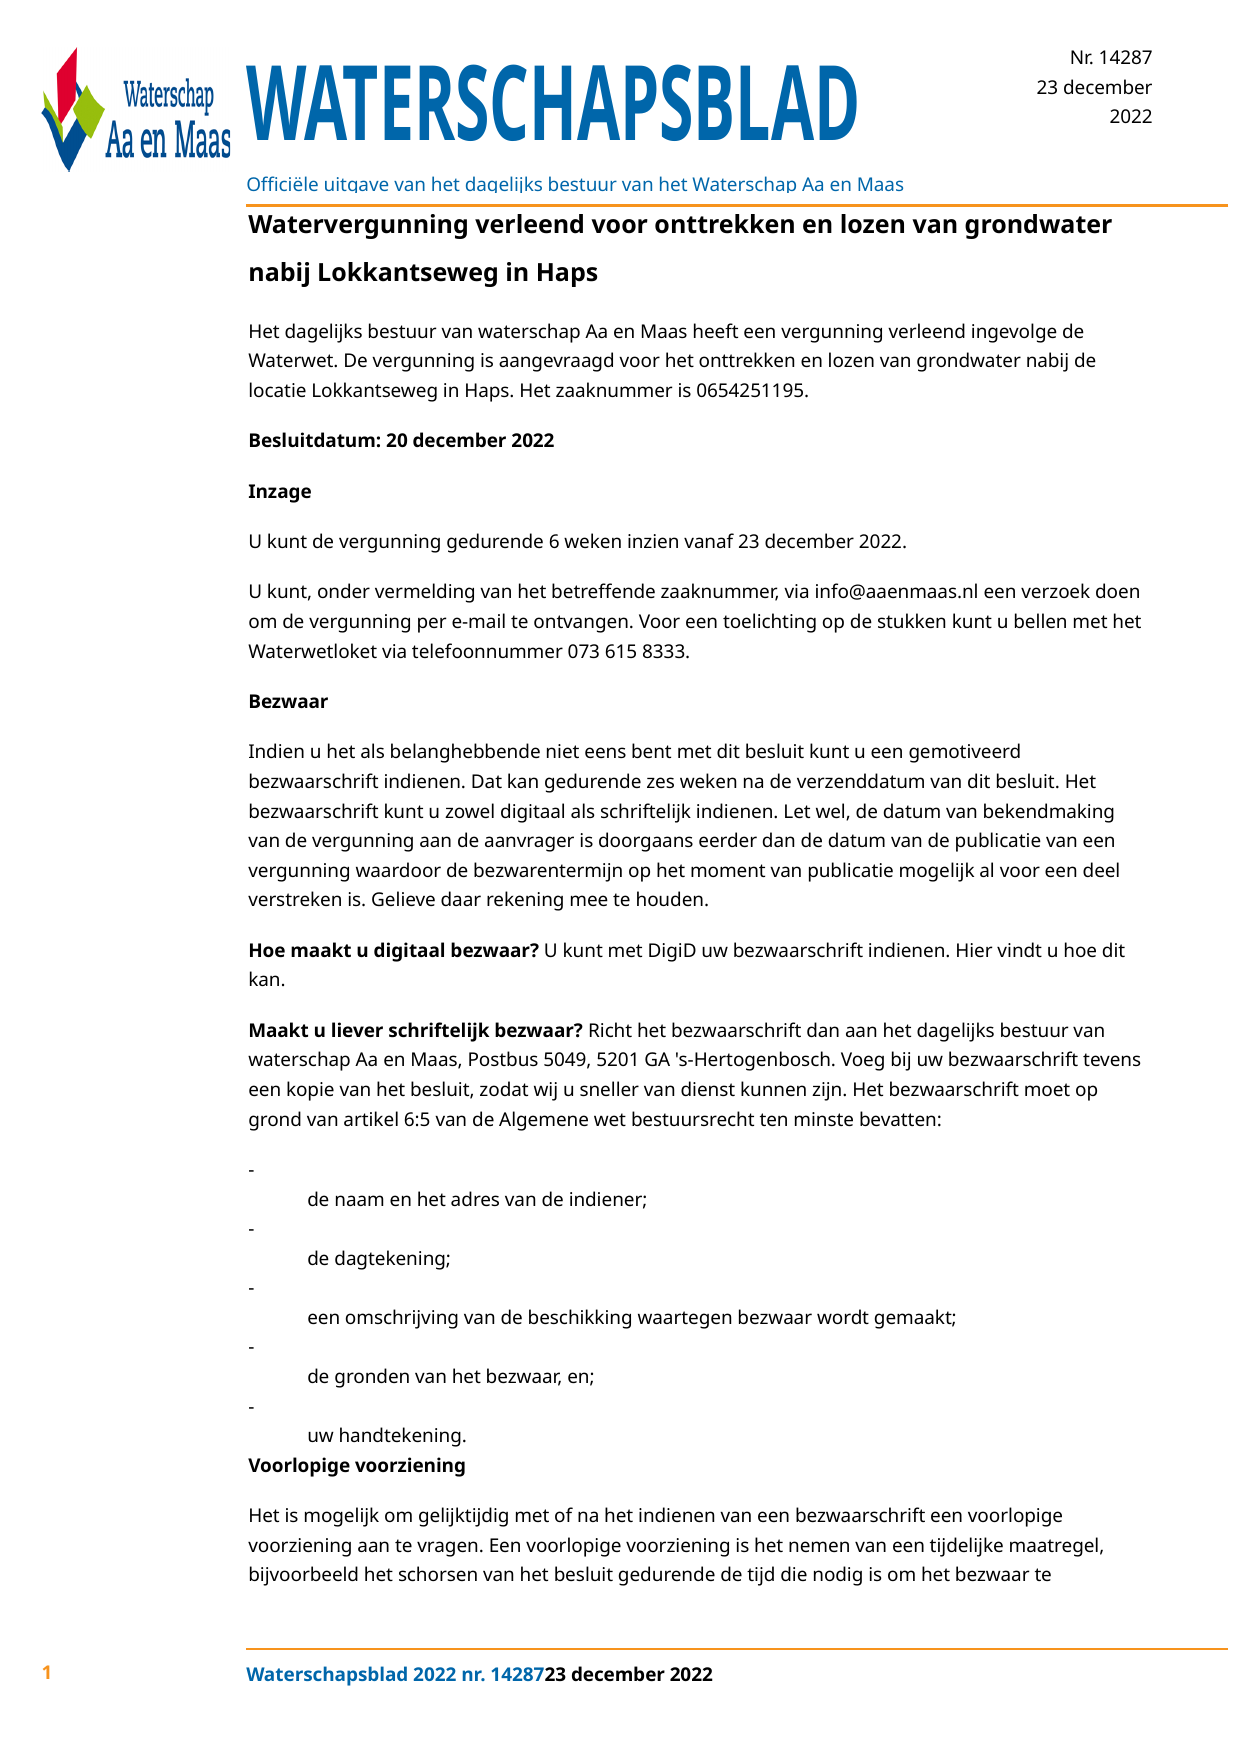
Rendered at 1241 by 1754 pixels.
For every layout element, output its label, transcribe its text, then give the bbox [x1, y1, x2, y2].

list de naam en het adres van de indiener; [248, 1186, 1152, 1212]
text Voorlopige voorziening [248, 1452, 1152, 1478]
text Het is mogelijk om gelijktijdig met of na het indienen van een bezwaarschrift een voorlopige voorziening aan te vragen. Een voorlopige voorziening is het nemen van een tijdelijke maatregel, bijvoorbeeld het schorsen van het besluit gedurende de tijd die nodig is om het bezwaar te [248, 1502, 1152, 1587]
list de dagtekening; [248, 1245, 1152, 1271]
text U kunt, onder vermelding van het betreffende zaaknummer, via info@aaenmaas.nl een verzoek doen om de vergunning per e-mail te ontvangen. Voor een toelichting op de stukken kunt u bellen met het Waterwetloket via telefoonnummer 073 615 8333. [248, 579, 1152, 664]
list de gronden van het bezwaar, en; [248, 1363, 1152, 1389]
text Besluitdatum: 20 december 2022 [248, 427, 1152, 453]
picture [41, 47, 231, 172]
text Het dagelijks bestuur van waterschap Aa en Maas heeft een vergunning verleend ingevolge de Waterwet. De vergunning is aangevraagd voor het onttrekken en lozen van grondwater nabij de locatie Lokkantseweg in Haps. Het zaaknummer is 0654251195. [248, 318, 1152, 403]
list een omschrijving van de beschikking waartegen bezwaar wordt gemaakt; [248, 1304, 1152, 1330]
text Watervergunning verleend voor onttrekken en lozen van grondwater nabij Lokkantseweg in Haps [248, 207, 1152, 288]
text U kunt de vergunning gedurende 6 weken inzien vanaf 23 december 2022. [248, 528, 1152, 554]
list uw handtekening. [248, 1422, 1152, 1448]
text Indien u het als belanghebbende niet eens bent met dit besluit kunt u een gemotiveerd bezwaarschrift indienen. Dat kan gedurende zes weken na de verzenddatum van dit besluit. Het bezwaarschrift kunt u zowel digitaal als schriftelijk indienen. Let wel, de datum van bekendmaking van de vergunning aan de aanvrager is doorgaans eerder dan de datum van de publicatie van een vergunning waardoor de bezwarentermijn op het moment van publicatie mogelijk al voor een deel verstreken is. Gelieve daar rekening mee te houden. [248, 739, 1152, 912]
text Inzage [248, 478, 1152, 504]
text Maakt u liever schriftelijk bezwaar? Richt het bezwaarschrift dan aan het dagelijks bestuur van waterschap Aa en Maas, Postbus 5049, 5201 GA 's-Hertogenbosch. Voeg bij uw bezwaarschrift tevens een kopie van het besluit, zodat wij u sneller van dienst kunnen zijn. Het bezwaarschrift moet op grond van artikel 6:5 van de Algemene wet bestuursrecht ten minste bevatten: [248, 1017, 1152, 1132]
text Hoe maakt u digitaal bezwaar? U kunt met DigiD uw bezwaarschrift indienen. Hier vindt u hoe dit kan. [248, 937, 1152, 992]
text Bezwaar [248, 688, 1152, 714]
